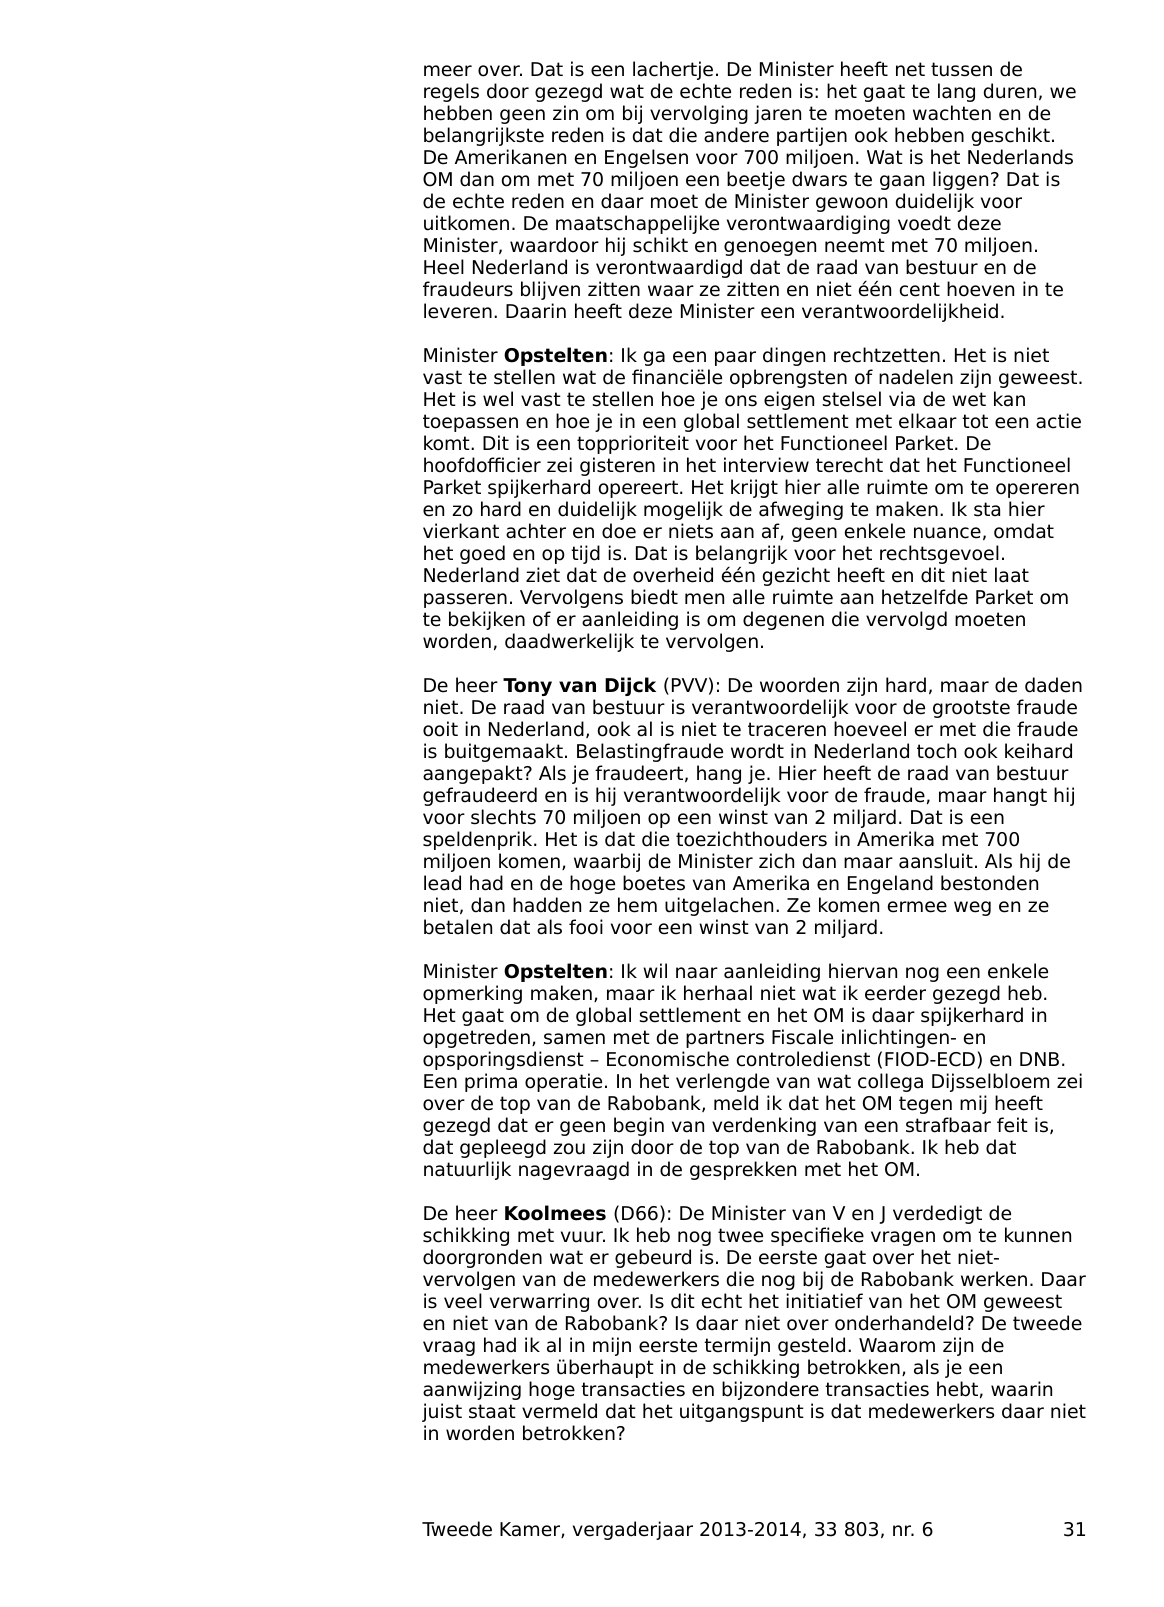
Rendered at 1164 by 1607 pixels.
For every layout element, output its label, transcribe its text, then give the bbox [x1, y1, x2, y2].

text Minister Opstelten: Ik wil naar aanleiding hiervan nog een enkele opmerking maken, maar ik herhaal niet wat ik eerder gezegd heb. Het gaat om de global settlement en het OM is daar spijkerhard in opgetreden, samen met de partners Fiscale inlichtingen- en opsporingsdienst – Economische controledienst (FIOD-ECD) en DNB. Een prima operatie. In het verlengde van wat collega Dijsselbloem zei over de top van de Rabobank, meld ik dat het OM tegen mij heeft gezegd dat er geen begin van verdenking van een strafbaar feit is, dat gepleegd zou zijn door de top van de Rabobank. Ik heb dat natuurlijk nagevraagd in de gesprekken met het OM. [422, 961, 1087, 1181]
text De heer Koolmees (D66): De Minister van V en J verdedigt de schikking met vuur. Ik heb nog twee specifieke vragen om te kunnen doorgronden wat er gebeurd is. De eerste gaat over het niet-vervolgen van de medewerkers die nog bij de Rabobank werken. Daar is veel verwarring over. Is dit echt het initiatief van het OM geweest en niet van de Rabobank? Is daar niet over onderhandeld? De tweede vraag had ik al in mijn eerste termijn gesteld. Waarom zijn de medewerkers überhaupt in de schikking betrokken, als je een aanwijzing hoge transacties en bijzondere transacties hebt, waarin juist staat vermeld dat het uitgangspunt is dat medewerkers daar niet in worden betrokken? [422, 1203, 1087, 1444]
text Minister Opstelten: Ik ga een paar dingen rechtzetten. Het is niet vast te stellen wat de financiële opbrengsten of nadelen zijn geweest. Het is wel vast te stellen hoe je ons eigen stelsel via de wet kan toepassen en hoe je in een global settlement met elkaar tot een actie komt. Dit is een topprioriteit voor het Functioneel Parket. De hoofdofficier zei gisteren in het interview terecht dat het Functioneel Parket spijkerhard opereert. Het krijgt hier alle ruimte om te opereren en zo hard en duidelijk mogelijk de afweging te maken. Ik sta hier vierkant achter en doe er niets aan af, geen enkele nuance, omdat het goed en op tijd is. Dat is belangrijk voor het rechtsgevoel. Nederland ziet dat de overheid één gezicht heeft en dit niet laat passeren. Vervolgens biedt men alle ruimte aan hetzelfde Parket om te bekijken of er aanleiding is om degenen die vervolgd moeten worden, daadwerkelijk te vervolgen. [422, 345, 1087, 653]
text meer over. Dat is een lachertje. De Minister heeft net tussen de regels door gezegd wat de echte reden is: het gaat te lang duren, we hebben geen zin om bij vervolging jaren te moeten wachten en de belangrijkste reden is dat die andere partijen ook hebben geschikt. De Amerikanen en Engelsen voor 700 miljoen. Wat is het Nederlands OM dan om met 70 miljoen een beetje dwars te gaan liggen? Dat is de echte reden en daar moet de Minister gewoon duidelijk voor uitkomen. De maatschappelijke verontwaardiging voedt deze Minister, waardoor hij schikt en genoegen neemt met 70 miljoen. Heel Nederland is verontwaardigd dat de raad van bestuur en de fraudeurs blijven zitten waar ze zitten en niet één cent hoeven in te leveren. Daarin heeft deze Minister een verantwoordelijkheid. [422, 59, 1087, 323]
text De heer Tony van Dijck (PVV): De woorden zijn hard, maar de daden niet. De raad van bestuur is verantwoordelijk voor de grootste fraude ooit in Nederland, ook al is niet te traceren hoeveel er met die fraude is buitgemaakt. Belastingfraude wordt in Nederland toch ook keihard aangepakt? Als je fraudeert, hang je. Hier heeft de raad van bestuur gefraudeerd en is hij verantwoordelijk voor de fraude, maar hangt hij voor slechts 70 miljoen op een winst van 2 miljard. Dat is een speldenprik. Het is dat die toezichthouders in Amerika met 700 miljoen komen, waarbij de Minister zich dan maar aansluit. Als hij de lead had en de hoge boetes van Amerika en Engeland bestonden niet, dan hadden ze hem uitgelachen. Ze komen ermee weg en ze betalen dat als fooi voor een winst van 2 miljard. [422, 675, 1087, 939]
